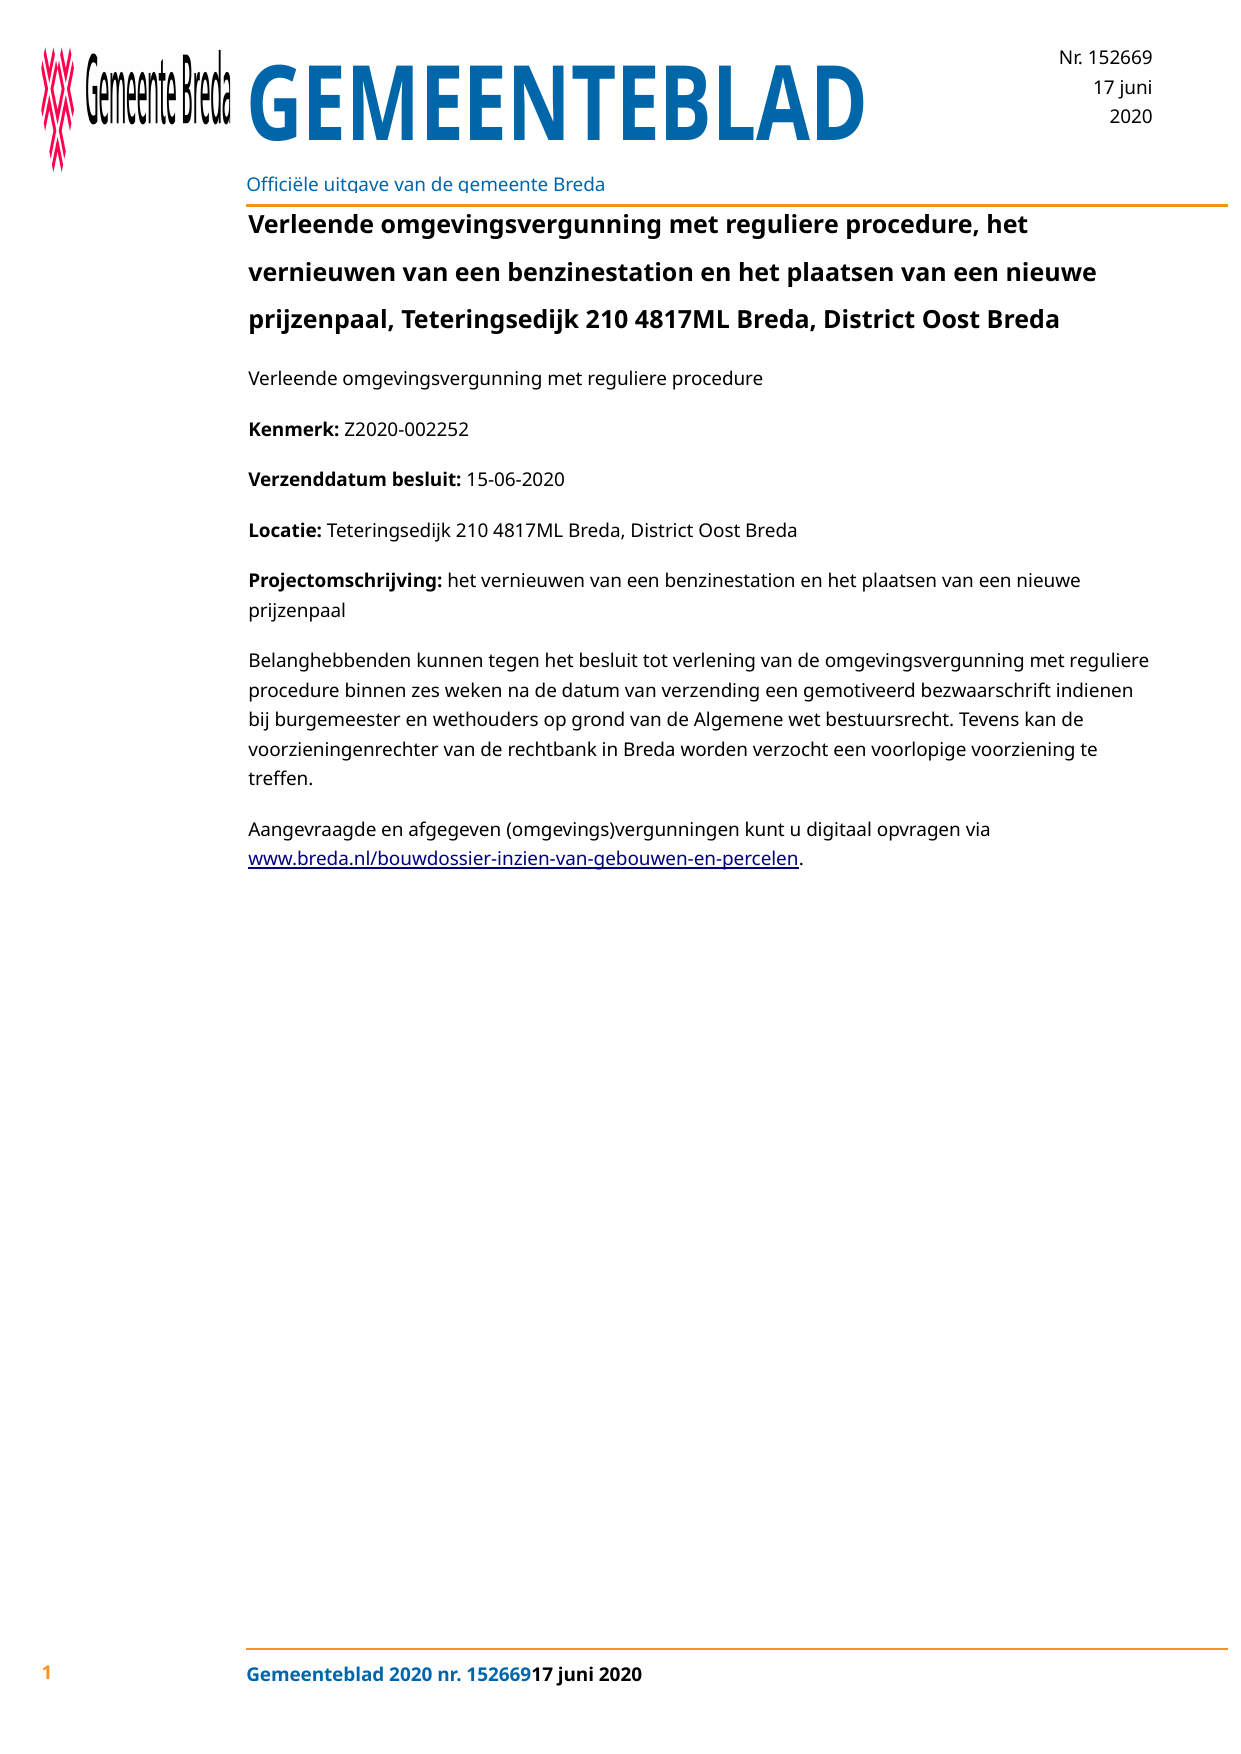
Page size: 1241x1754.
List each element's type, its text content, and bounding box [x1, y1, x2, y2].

text Verzenddatum besluit: 15-06-2020 [248, 466, 1152, 492]
text Verleende omgevingsvergunning met reguliere procedure [248, 366, 1152, 391]
picture [41, 47, 231, 172]
text Verleende omgevingsvergunning met reguliere procedure, het vernieuwen van een benzinestation en het plaatsen van een nieuwe prijzenpaal, Teteringsedijk 210 4817ML Breda, District Oost Breda [248, 207, 1152, 336]
text Aangevraagde en afgegeven (omgevings)vergunningen kunt u digitaal opvragen via www.breda.nl/bouwdossier-inzien-van-gebouwen-en-percelen. [248, 816, 1152, 871]
text Projectomschrijving: het vernieuwen van een benzinestation en het plaatsen van een nieuwe prijzenpaal [248, 567, 1152, 622]
text Belanghebbenden kunnen tegen het besluit tot verlening van de omgevingsvergunning met reguliere procedure binnen zes weken na de datum van verzending een gemotiveerd bezwaarschrift indienen bij burgemeester en wethouders op grond van de Algemene wet bestuursrecht. Tevens kan de voorzieningenrechter van de rechtbank in Breda worden verzocht een voorlopige voorziening te treffen. [248, 647, 1152, 791]
text Locatie: Teteringsedijk 210 4817ML Breda, District Oost Breda [248, 517, 1152, 542]
text Kenmerk: Z2020-002252 [248, 416, 1152, 442]
